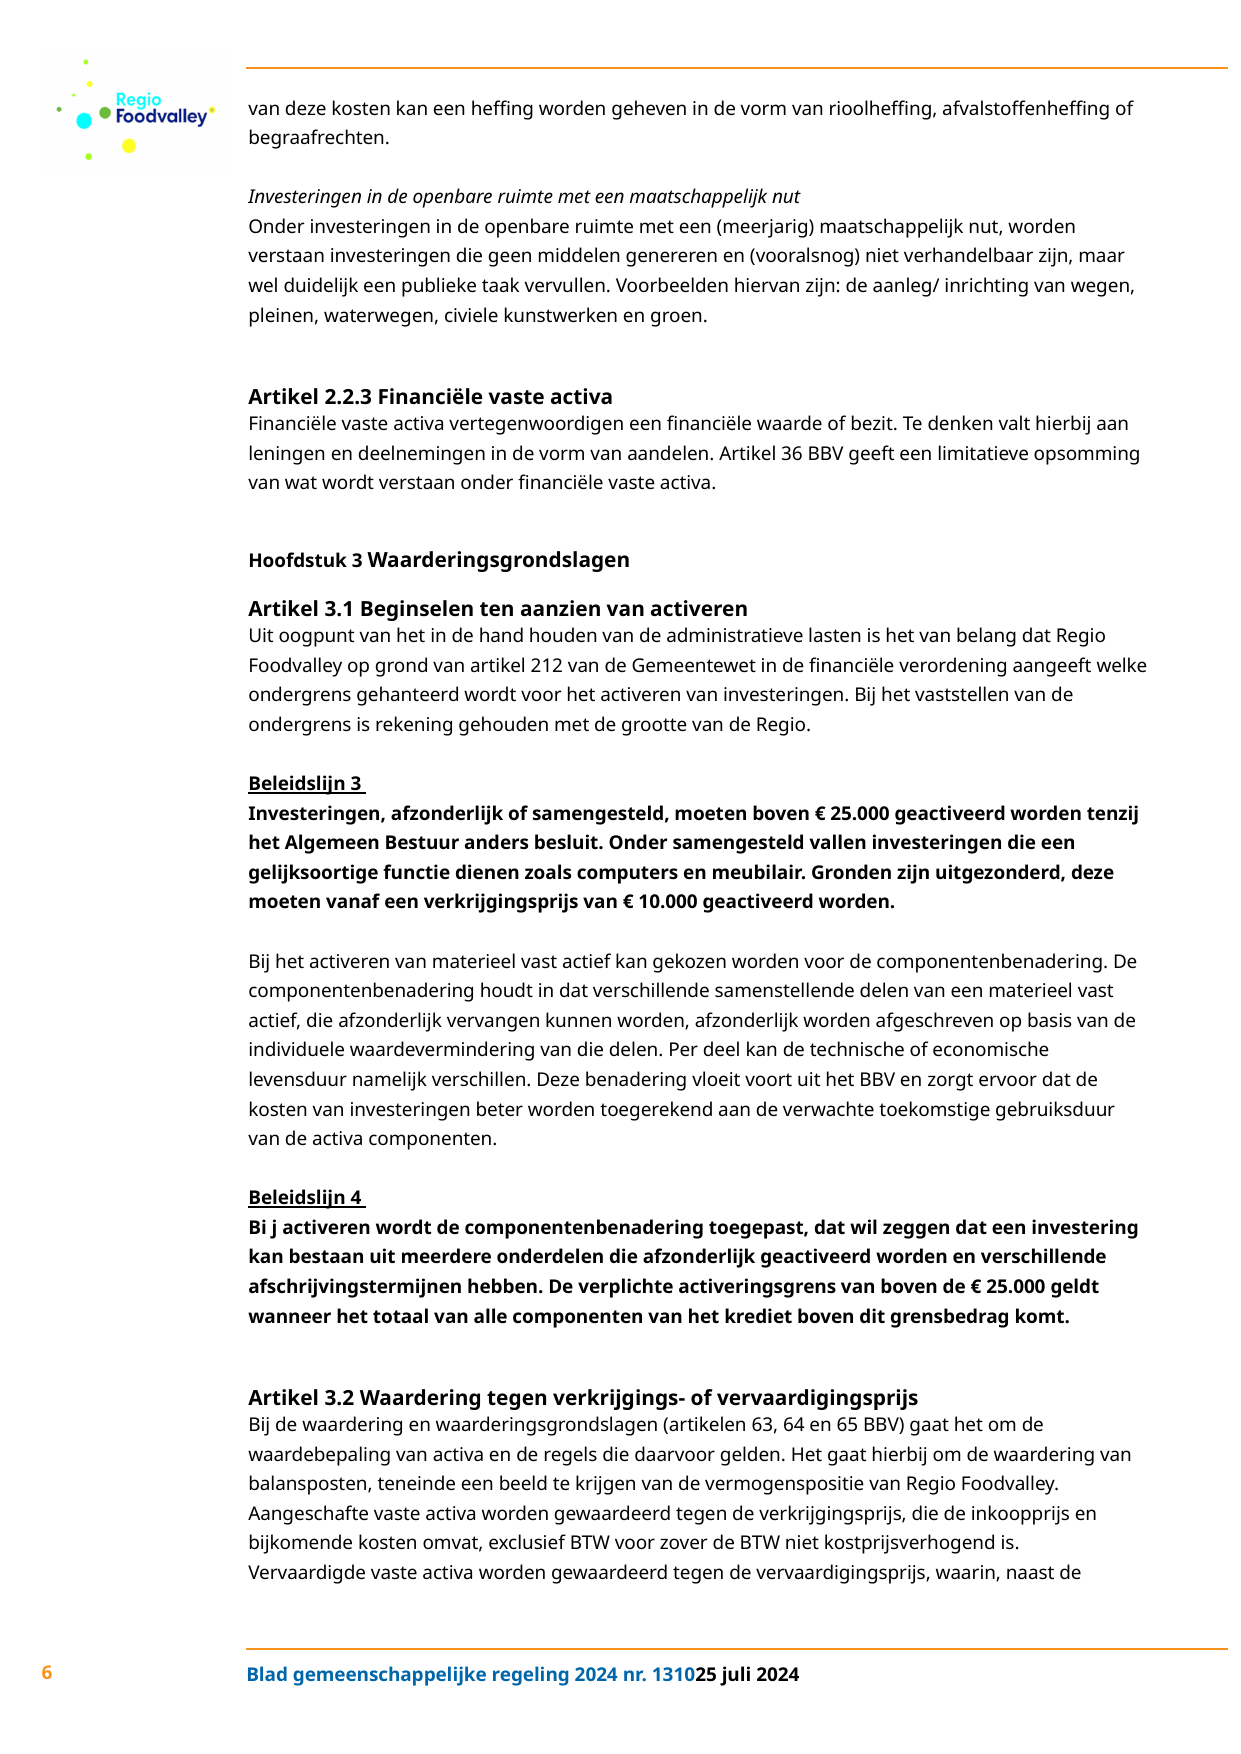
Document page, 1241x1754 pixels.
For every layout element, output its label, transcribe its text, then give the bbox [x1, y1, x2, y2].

text Investeringen in de openbare ruimte met een maatschappelijk nut [248, 183, 1152, 209]
text Hoofdstuk 3 Waarderingsgrondslagen [248, 545, 1152, 573]
text Beleidslijn 3 [248, 770, 1152, 796]
text Artikel 3.1 Beginselen ten aanzien van activeren [248, 594, 1152, 622]
text Vervaardigde vaste activa worden gewaardeerd tegen de vervaardigingsprijs, waarin, naast de [248, 1559, 1152, 1585]
text Uit oogpunt van het in de hand houden van de administratieve lasten is het van belang dat Regio Foodvalley op grond van artikel 212 van de Gemeentewet in de financiële verordening aangeeft welke ondergrens gehanteerd wordt voor het activeren van investeringen. Bij het vaststellen van de ondergrens is rekening gehouden met de grootte van de Regio. [248, 622, 1152, 737]
text van deze kosten kan een heffing worden geheven in de vorm van rioolheffing, afvalstoffenheffing of begraafrechten. [248, 95, 1152, 150]
text Bij het activeren van materieel vast actief kan gekozen worden voor de componentenbenadering. De componentenbenadering houdt in dat verschillende samenstellende delen van een materieel vast actief, die afzonderlijk vervangen kunnen worden, afzonderlijk worden afgeschreven op basis van de individuele waardevermindering van die delen. Per deel kan de technische of economische levensduur namelijk verschillen. Deze benadering vloeit voort uit het BBV en zorgt ervoor dat de kosten van investeringen beter worden toegerekend aan de verwachte toekomstige gebruiksduur van de activa componenten. [248, 948, 1152, 1151]
text Bi j activeren wordt de componentenbenadering toegepast, dat wil zeggen dat een investering kan bestaan uit meerdere onderdelen die afzon­derlijk geactiveerd worden en verschillende afschrijvingstermijnen hebben. De verplichte activeringsgrens van boven de € 25.000 geldt wanneer het totaal van alle componenten van het krediet boven dit grensbedrag komt. [248, 1214, 1152, 1328]
text Aangeschafte vaste activa worden gewaardeerd tegen de verkrijgingsprijs, die de inkoopprijs en bijkomende kosten omvat, exclusief BTW voor zover de BTW niet kostprijsverhogend is. [248, 1500, 1152, 1555]
text Investeringen, afzonderlijk of samengesteld, moeten boven € 25.000 geactiveerd worden tenzij het Algemeen Bestuur anders besluit. Onder samengesteld vallen investeringen die een gelijksoortige functie dienen zoals computers en meubilair. Gronden zijn uitgezonderd, deze moeten vanaf een verkrijgingsprijs van € 10.000 geactiveerd worden. [248, 800, 1152, 914]
picture [41, 47, 231, 172]
text Financiële vaste activa vertegenwoordigen een financiële waarde of bezit. Te denken valt hierbij aan leningen en deelnemingen in de vorm van aandelen. Artikel 36 BBV geeft een limitatieve opsomming van wat wordt verstaan onder financiële vaste activa. [248, 410, 1152, 495]
text Beleidslijn 4 [248, 1184, 1152, 1210]
text Bij de waardering en waarderingsgrondslagen (artikelen 63, 64 en 65 BBV) gaat het om de waardebepaling van activa en de regels die daarvoor gelden. Het gaat hierbij om de waardering van balansposten, teneinde een beeld te krijgen van de vermogenspositie van Regio Foodvalley. [248, 1411, 1152, 1496]
text Artikel 3.2 Waardering tegen verkrijgings- of vervaardigingsprijs [248, 1383, 1152, 1411]
text Artikel 2.2.3 Financiële vaste activa [248, 382, 1152, 410]
text Onder investeringen in de openbare ruimte met een (meerjarig) maatschappelijk nut, worden verstaan investeringen die geen middelen genereren en (vooralsnog) niet verhandelbaar zijn, maar wel duidelijk een publieke taak vervullen. Voorbeelden hiervan zijn: de aanleg/ inrichting van wegen, pleinen, waterwegen, civiele kunstwerken en groen. [248, 213, 1152, 328]
